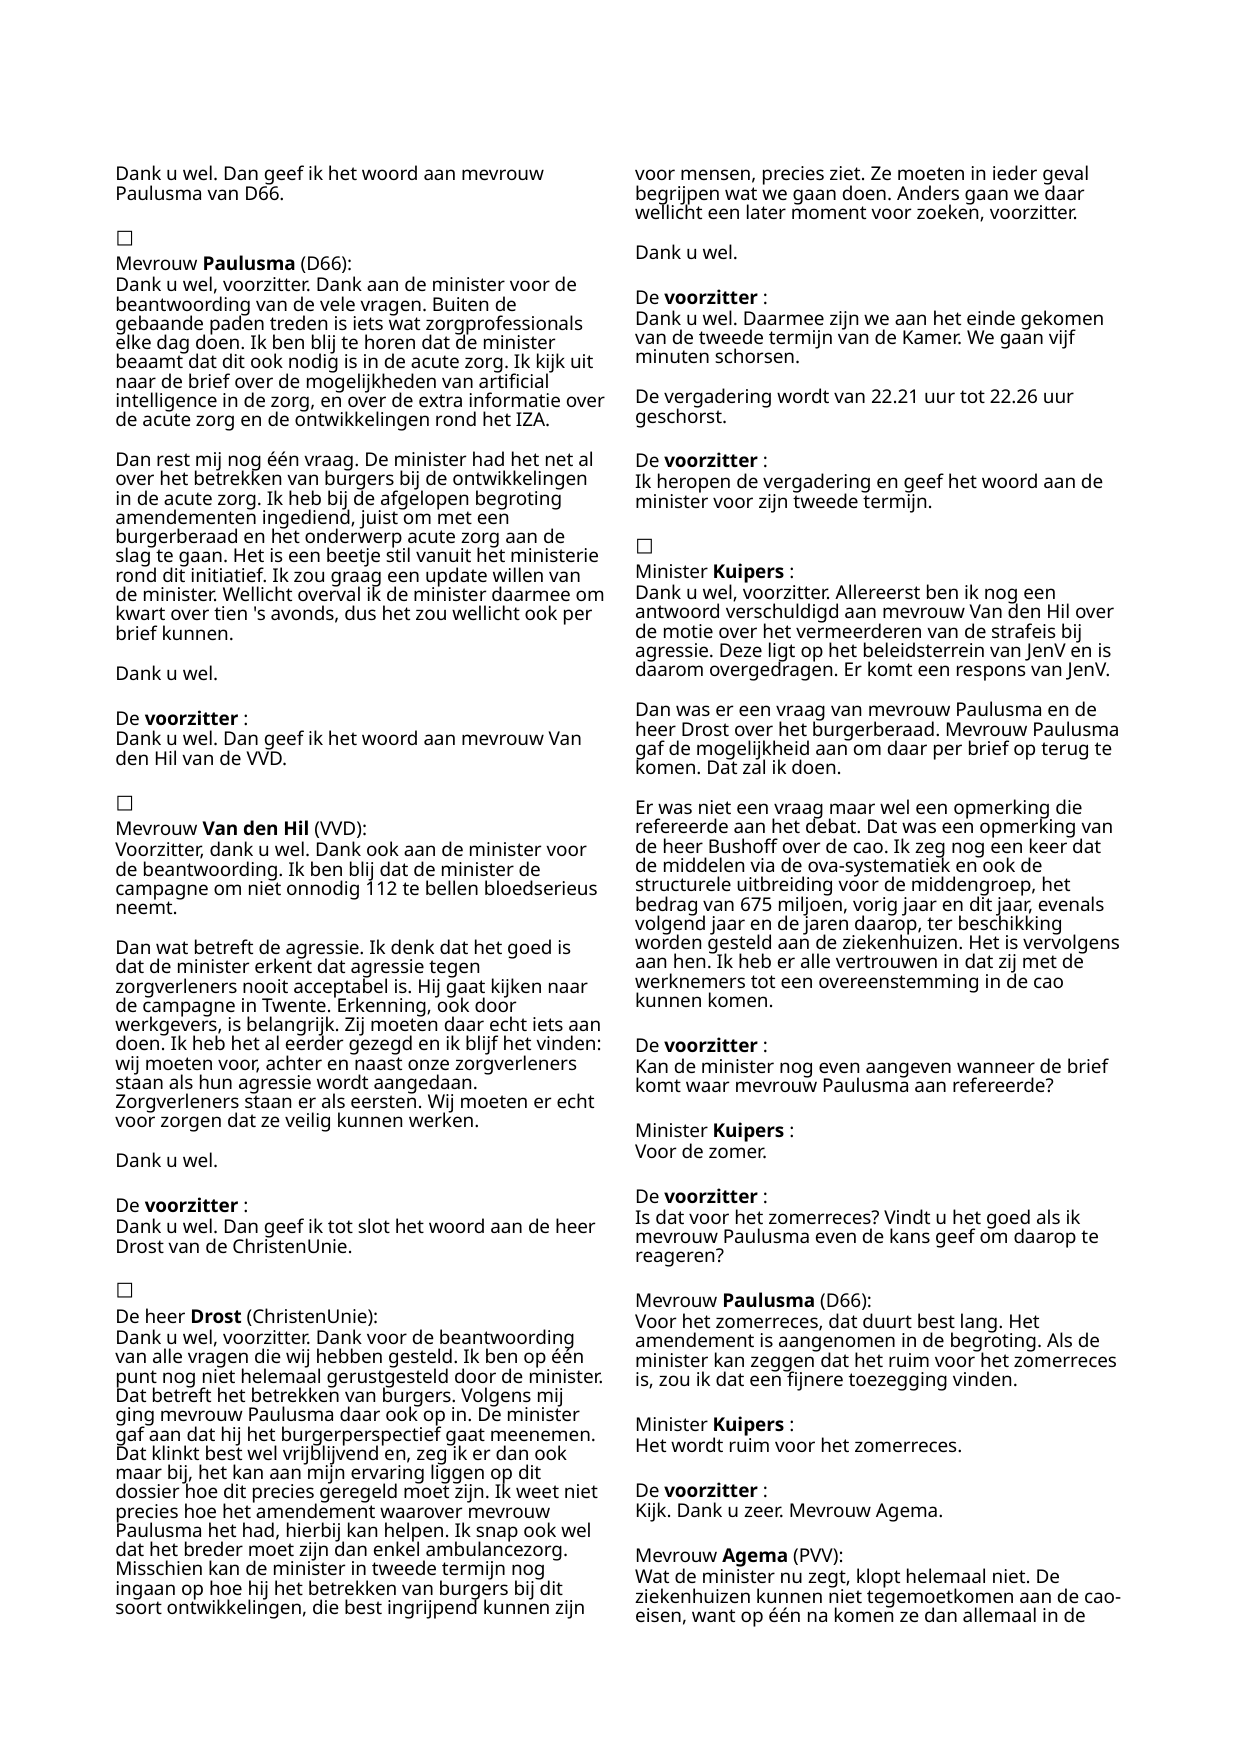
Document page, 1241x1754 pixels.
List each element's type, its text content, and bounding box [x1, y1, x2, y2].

text De voorzitter : [115, 1193, 605, 1218]
text Voor de zomer. [635, 1143, 1125, 1162]
text ⬜ [115, 225, 605, 251]
text De voorzitter : [635, 284, 1125, 310]
text Dank u wel, voorzitter. Dank voor de beantwoording van alle vragen die wij hebben gesteld. Ik ben op één punt nog niet helemaal gerustgesteld door de minister. Dat betreft het betrekken van burgers. Volgens mij ging mevrouw Paulusma daar ook op in. De minister gaf aan dat hij het burgerperspectief gaat meenemen. Dat klinkt best wel vrijblijvend en, zeg ik er dan ook maar bij, het kan aan mijn ervaring liggen op dit dossier hoe dit precies geregeld moet zijn. Ik weet niet precies hoe het amendement waarover mevrouw Paulusma het had, hierbij kan helpen. Ik snap ook wel dat het breder moet zijn dan enkel ambulancezorg. Misschien kan de minister in tweede termijn nog ingaan op hoe hij het betrekken van burgers bij dit soort ontwikkelingen, die best ingrijpend kunnen zijn [115, 1329, 605, 1618]
text Dank u wel. [635, 244, 1125, 263]
text Voor het zomerreces, dat duurt best lang. Het amendement is aangenomen in de begroting. Als de minister kan zeggen dat het ruim voor het zomerreces is, zou ik dat een fijnere toezegging vinden. [635, 1313, 1125, 1390]
text De voorzitter : [635, 448, 1125, 473]
text Mevrouw Paulusma (D66): [635, 1287, 1125, 1313]
text Dank u wel. Dan geef ik het woord aan mevrouw Paulusma van D66. [115, 165, 605, 204]
text Minister Kuipers : [635, 1411, 1125, 1437]
text De voorzitter : [635, 1032, 1125, 1058]
text Mevrouw Paulusma (D66): [115, 251, 605, 276]
text ⬜ [115, 1278, 605, 1303]
text Mevrouw Agema (PVV): [635, 1543, 1125, 1568]
text Dan rest mij nog één vraag. De minister had het net al over het betrekken van burgers bij de ontwikkelingen in de acute zorg. Ik heb bij de afgelopen begroting amendementen ingediend, juist om met een burgerberaad en het onderwerp acute zorg aan de slag te gaan. Het is een beetje stil vanuit het ministerie rond dit initiatief. Ik zou graag een update willen van de minister. Wellicht overval ik de minister daarmee om kwart over tien 's avonds, dus het zou wellicht ook per brief kunnen. [115, 451, 605, 644]
text De vergadering wordt van 22.21 uur tot 22.26 uur geschorst. [635, 388, 1125, 427]
text De voorzitter : [635, 1477, 1125, 1502]
text Dan wat betreft de agressie. Ik denk dat het goed is dat de minister erkent dat agressie tegen zorgverleners nooit acceptabel is. Hij gaat kijken naar de campagne in Twente. Erkenning, ook door werkgevers, is belangrijk. Zij moeten daar echt iets aan doen. Ik heb het al eerder gezegd en ik blijf het vinden: wij moeten voor, achter en naast onze zorgverleners staan als hun agressie wordt aangedaan. Zorgverleners staan er als eersten. Wij moeten er echt voor zorgen dat ze veilig kunnen werken. [115, 939, 605, 1132]
text De voorzitter : [115, 705, 605, 730]
text ⬜ [635, 533, 1125, 558]
text De voorzitter : [635, 1183, 1125, 1209]
text Mevrouw Van den Hil (VVD): [115, 816, 605, 841]
text Het wordt ruim voor het zomerreces. [635, 1437, 1125, 1456]
text ⬜ [115, 790, 605, 816]
text Dank u wel. Dan geef ik tot slot het woord aan de heer Drost van de ChristenUnie. [115, 1218, 605, 1257]
text Dank u wel. Daarmee zijn we aan het einde gekomen van de tweede termijn van de Kamer. We gaan vijf minuten schorsen. [635, 310, 1125, 367]
text De heer Drost (ChristenUnie): [115, 1303, 605, 1329]
text Ik heropen de vergadering en geef het woord aan de minister voor zijn tweede termijn. [635, 473, 1125, 512]
text Kijk. Dank u zeer. Mevrouw Agema. [635, 1502, 1125, 1522]
text Er was niet een vraag maar wel een opmerking die refereerde aan het debat. Dat was een opmerking van de heer Bushoff over de cao. Ik zeg nog een keer dat de middelen via de ova-systematiek en ook de structurele uitbreiding voor de middengroep, het bedrag van 675 miljoen, vorig jaar en dit jaar, evenals volgend jaar en de jaren daarop, ter beschikking worden gesteld aan de ziekenhuizen. Het is vervolgens aan hen. Ik heb er alle vertrouwen in dat zij met de werknemers tot een overeenstemming in de cao kunnen komen. [635, 799, 1125, 1011]
text Dank u wel. [115, 664, 605, 684]
text Minister Kuipers : [635, 558, 1125, 584]
text Dan was er een vraag van mevrouw Paulusma en de heer Drost over het burgerberaad. Mevrouw Paulusma gaf de mogelijkheid aan om daar per brief op terug te komen. Dat zal ik doen. [635, 701, 1125, 778]
text Dank u wel. [115, 1152, 605, 1172]
text voor mensen, precies ziet. Ze moeten in ieder geval begrijpen wat we gaan doen. Anders gaan we daar wellicht een later moment voor zoeken, voorzitter. [635, 165, 1125, 223]
text Dank u wel, voorzitter. Allereerst ben ik nog een antwoord verschuldigd aan mevrouw Van den Hil over de motie over het vermeerderen van de strafeis bij agressie. Deze ligt op het beleidsterrein van JenV en is daarom overgedragen. Er komt een respons van JenV. [635, 584, 1125, 681]
text Is dat voor het zomerreces? Vindt u het goed als ik mevrouw Paulusma even de kans geef om daarop te reageren? [635, 1209, 1125, 1266]
text Dank u wel. Dan geef ik het woord aan mevrouw Van den Hil van de VVD. [115, 730, 605, 769]
text Kan de minister nog even aangeven wanneer de brief komt waar mevrouw Paulusma aan refereerde? [635, 1058, 1125, 1096]
text Voorzitter, dank u wel. Dank ook aan de minister voor de beantwoording. Ik ben blij dat de minister de campagne om niet onnodig 112 te bellen bloedserieus neemt. [115, 841, 605, 918]
text Dank u wel, voorzitter. Dank aan de minister voor de beantwoording van de vele vragen. Buiten de gebaande paden treden is iets wat zorgprofessionals elke dag doen. Ik ben blij te horen dat de minister beaamt dat dit ook nodig is in de acute zorg. Ik kijk uit naar de brief over de mogelijkheden van artificial intelligence in de zorg, en over de extra informatie over de acute zorg en de ontwikkelingen rond het IZA. [115, 276, 605, 430]
text Minister Kuipers : [635, 1117, 1125, 1143]
text Wat de minister nu zegt, klopt helemaal niet. De ziekenhuizen kunnen niet tegemoetkomen aan de cao-eisen, want op één na komen ze dan allemaal in de [635, 1568, 1125, 1626]
